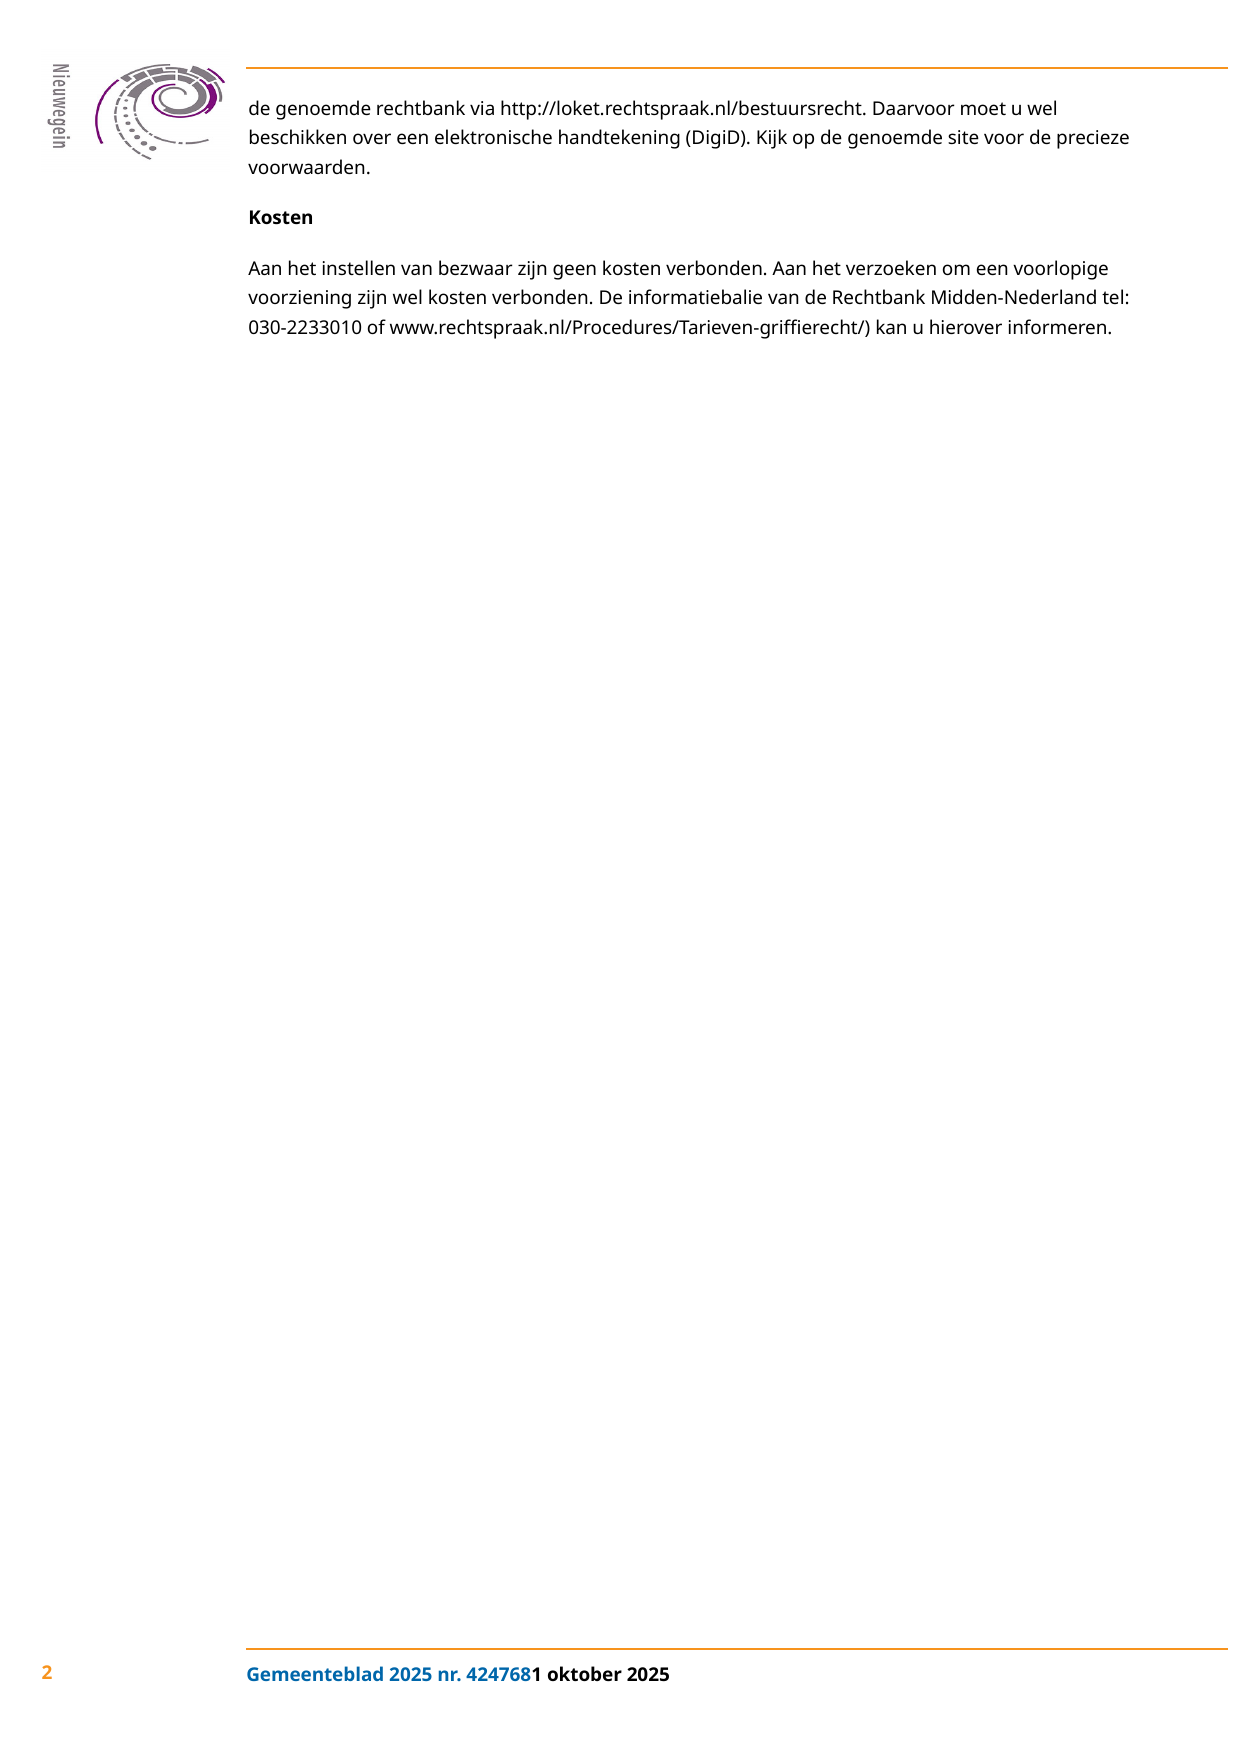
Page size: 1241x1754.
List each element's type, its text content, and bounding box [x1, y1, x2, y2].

text Kosten [248, 204, 1152, 230]
text de genoemde rechtbank via http://loket.rechtspraak.nl/bestuursrecht. Daarvoor moet u wel beschikken over een elektronische handtekening (DigiD). Kijk op de genoemde site voor de precieze voorwaarden. [248, 95, 1152, 180]
picture [41, 47, 231, 172]
text Aan het instellen van bezwaar zijn geen kosten verbonden. Aan het verzoeken om een voorlopige voorziening zijn wel kosten verbonden. De informatiebalie van de Rechtbank Midden-Nederland tel: 030-2233010 of www.rechtspraak.nl/Procedures/Tarieven-griffierecht/) kan u hierover informeren. [248, 255, 1152, 340]
